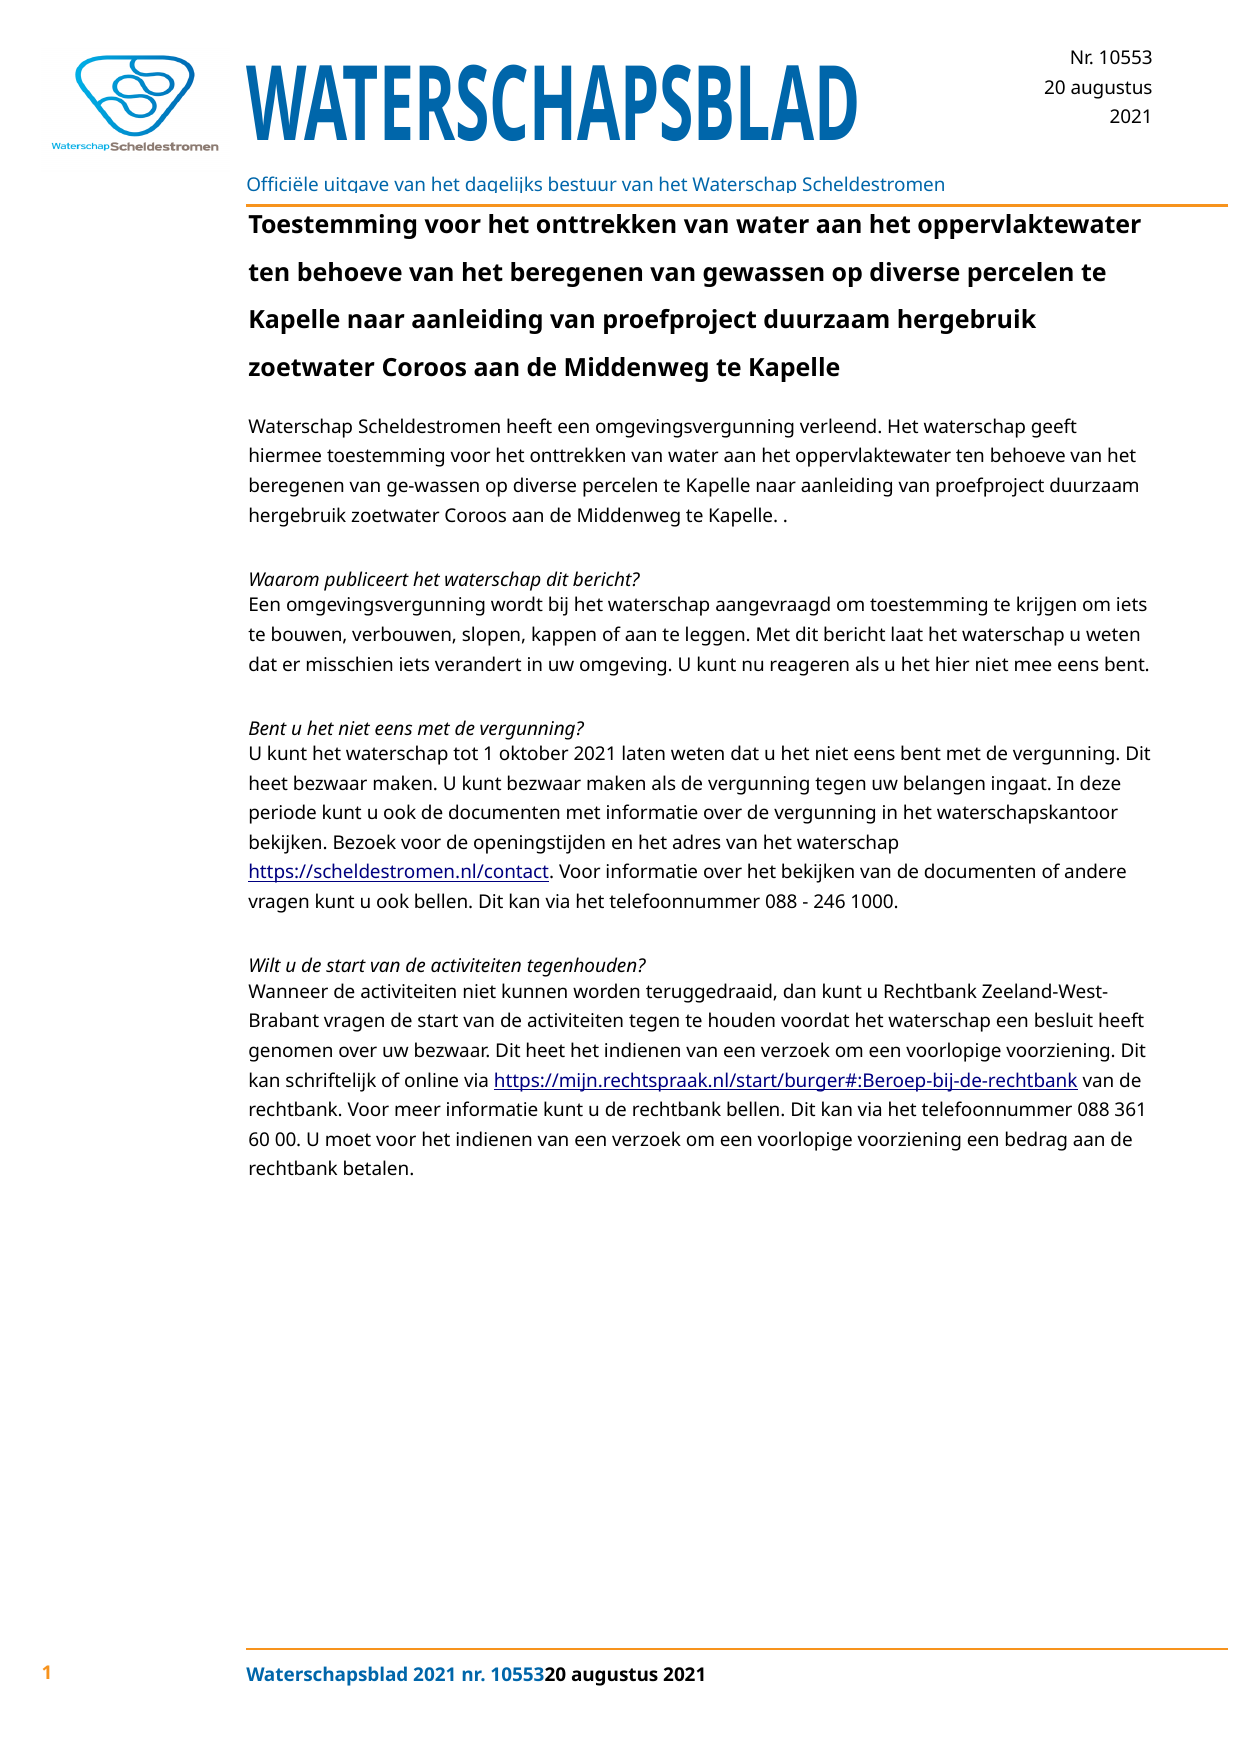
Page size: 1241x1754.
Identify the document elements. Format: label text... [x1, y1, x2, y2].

picture [41, 47, 231, 172]
text Een omgevingsvergunning wordt bij het waterschap aangevraagd om toestemming te krijgen om iets te bouwen, verbouwen, slopen, kappen of aan te leggen. Met dit bericht laat het waterschap u weten dat er misschien iets verandert in uw omgeving. U kunt nu reageren als u het hier niet mee eens bent. [248, 592, 1152, 676]
text Wilt u de start van de activiteiten tegenhouden? [248, 952, 1152, 978]
text U kunt het waterschap tot 1 oktober 2021 laten weten dat u het niet eens bent met de vergunning. Dit heet bezwaar maken. U kunt bezwaar maken als de vergunning tegen uw belangen ingaat. In deze periode kunt u ook de documenten met informatie over de vergunning in het waterschapskantoor bekijken. Bezoek voor de openingstijden en het adres van het waterschap https://scheldestromen.nl/contact. Voor informatie over het bekijken van de documenten of andere vragen kunt u ook bellen. Dit kan via het telefoonnummer 088 - 246 1000. [248, 740, 1152, 914]
text Bent u het niet eens met de vergunning? [248, 715, 1152, 740]
text Waterschap Scheldestromen heeft een omgevingsvergunning verleend. Het waterschap geeft hiermee toestemming voor het onttrekken van water aan het oppervlaktewater ten behoeve van het beregenen van ge-wassen op diverse percelen te Kapelle naar aanleiding van proefproject duurzaam hergebruik zoetwater Coroos aan de Middenweg te Kapelle. . [248, 413, 1152, 528]
text Wanneer de activiteiten niet kunnen worden teruggedraaid, dan kunt u Rechtbank Zeeland-West-Brabant vragen de start van de activiteiten tegen te houden voordat het waterschap een besluit heeft genomen over uw bezwaar. Dit heet het indienen van een verzoek om een voorlopige voorziening. Dit kan schriftelijk of online via https://mijn.rechtspraak.nl/start/burger#:Beroep-bij-de-rechtbank van de rechtbank. Voor meer informatie kunt u de rechtbank bellen. Dit kan via het telefoonnummer 088 361 60 00. U moet voor het indienen van een verzoek om een voorlopige voorziening een bedrag aan de rechtbank betalen. [248, 978, 1152, 1181]
text Waarom publiceert het waterschap dit bericht? [248, 566, 1152, 592]
text Toestemming voor het onttrekken van water aan het oppervlaktewater ten behoeve van het beregenen van gewassen op diverse percelen te Kapelle naar aanleiding van proefproject duurzaam hergebruik zoetwater Coroos aan de Middenweg te Kapelle [248, 207, 1152, 384]
